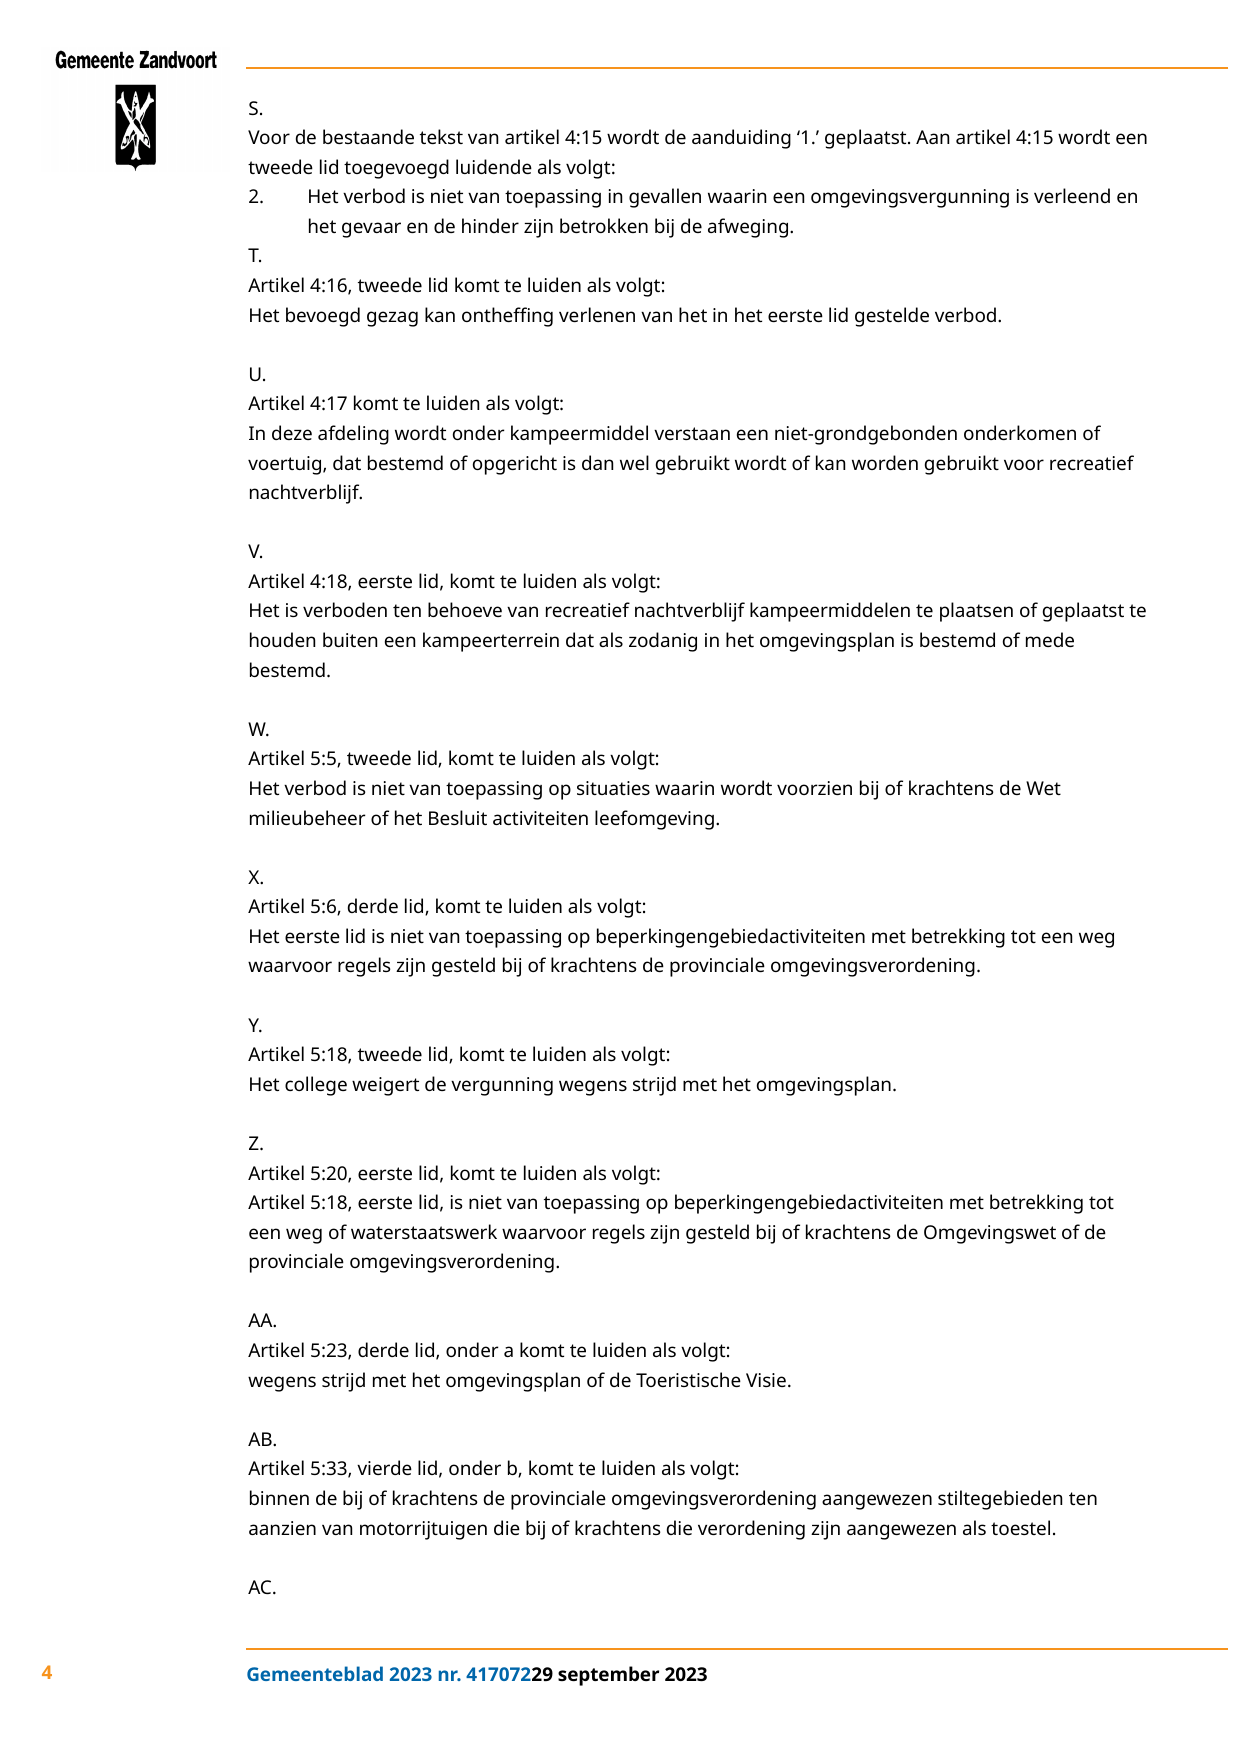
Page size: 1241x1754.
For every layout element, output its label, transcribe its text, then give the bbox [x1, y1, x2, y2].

text Voor de bestaande tekst van artikel 4:15 wordt de aanduiding ‘1.’ geplaatst. Aan artikel 4:15 wordt een tweede lid toegevoegd luidende als volgt: [248, 124, 1152, 180]
text In deze afdeling wordt onder kampeermiddel verstaan een niet-grondgebonden onderkomen of voertuig, dat bestemd of opgericht is dan wel gebruikt wordt of kan worden gebruikt voor recreatief nachtverblijf. [248, 420, 1152, 505]
text AB. [248, 1426, 1152, 1452]
text Artikel 5:18, eerste lid, is niet van toepassing op beperkingengebiedactiviteiten met betrekking tot een weg of waterstaatswerk waarvoor regels zijn gesteld bij of krachtens de Omgevingswet of de provinciale omgevingsverordening. [248, 1189, 1152, 1274]
text T. [248, 243, 1152, 268]
text Het verbod is niet van toepassing op situaties waarin wordt voorzien bij of krachtens de Wet milieubeheer of het Besluit activiteiten leefomgeving. [248, 775, 1152, 831]
text Artikel 5:20, eerste lid, komt te luiden als volgt: [248, 1160, 1152, 1186]
text X. [248, 864, 1152, 890]
text Z. [248, 1130, 1152, 1156]
list Het verbod is niet van toepassing in gevallen waarin een omgevingsvergunning is verleend en het gevaar en de hinder zijn betrokken bij de afweging. [248, 183, 1152, 239]
text V. [248, 538, 1152, 564]
text Artikel 5:23, derde lid, onder a komt te luiden als volgt: [248, 1337, 1152, 1363]
text W. [248, 716, 1152, 742]
text Artikel 4:17 komt te luiden als volgt: [248, 391, 1152, 416]
picture [41, 47, 231, 172]
text Artikel 5:5, tweede lid, komt te luiden als volgt: [248, 746, 1152, 771]
text AC. [248, 1574, 1152, 1600]
text Artikel 5:18, tweede lid, komt te luiden als volgt: [248, 1041, 1152, 1067]
text Artikel 5:6, derde lid, komt te luiden als volgt: [248, 893, 1152, 919]
text S. [248, 95, 1152, 121]
text Het bevoegd gezag kan ontheffing verlenen van het in het eerste lid gestelde verbod. [248, 302, 1152, 328]
text wegens strijd met het omgevingsplan of de Toeristische Visie. [248, 1367, 1152, 1393]
text AA. [248, 1308, 1152, 1333]
text Y. [248, 1012, 1152, 1038]
text U. [248, 361, 1152, 387]
text Artikel 5:33, vierde lid, onder b, komt te luiden als volgt: [248, 1456, 1152, 1481]
text Het college weigert de vergunning wegens strijd met het omgevingsplan. [248, 1071, 1152, 1097]
text binnen de bij of krachtens de provinciale omgevingsverordening aangewezen stiltegebieden ten aanzien van motorrijtuigen die bij of krachtens die verordening zijn aangewezen als toestel. [248, 1485, 1152, 1541]
text Het eerste lid is niet van toepassing op beperkingengebiedactiviteiten met betrekking tot een weg waarvoor regels zijn gesteld bij of krachtens de provinciale omgevingsverordening. [248, 923, 1152, 978]
text Artikel 4:18, eerste lid, komt te luiden als volgt: [248, 568, 1152, 594]
text Het is verboden ten behoeve van recreatief nachtverblijf kampeermiddelen te plaatsen of geplaatst te houden buiten een kampeerterrein dat als zodanig in het omgevingsplan is bestemd of mede bestemd. [248, 598, 1152, 683]
text Artikel 4:16, tweede lid komt te luiden als volgt: [248, 272, 1152, 298]
